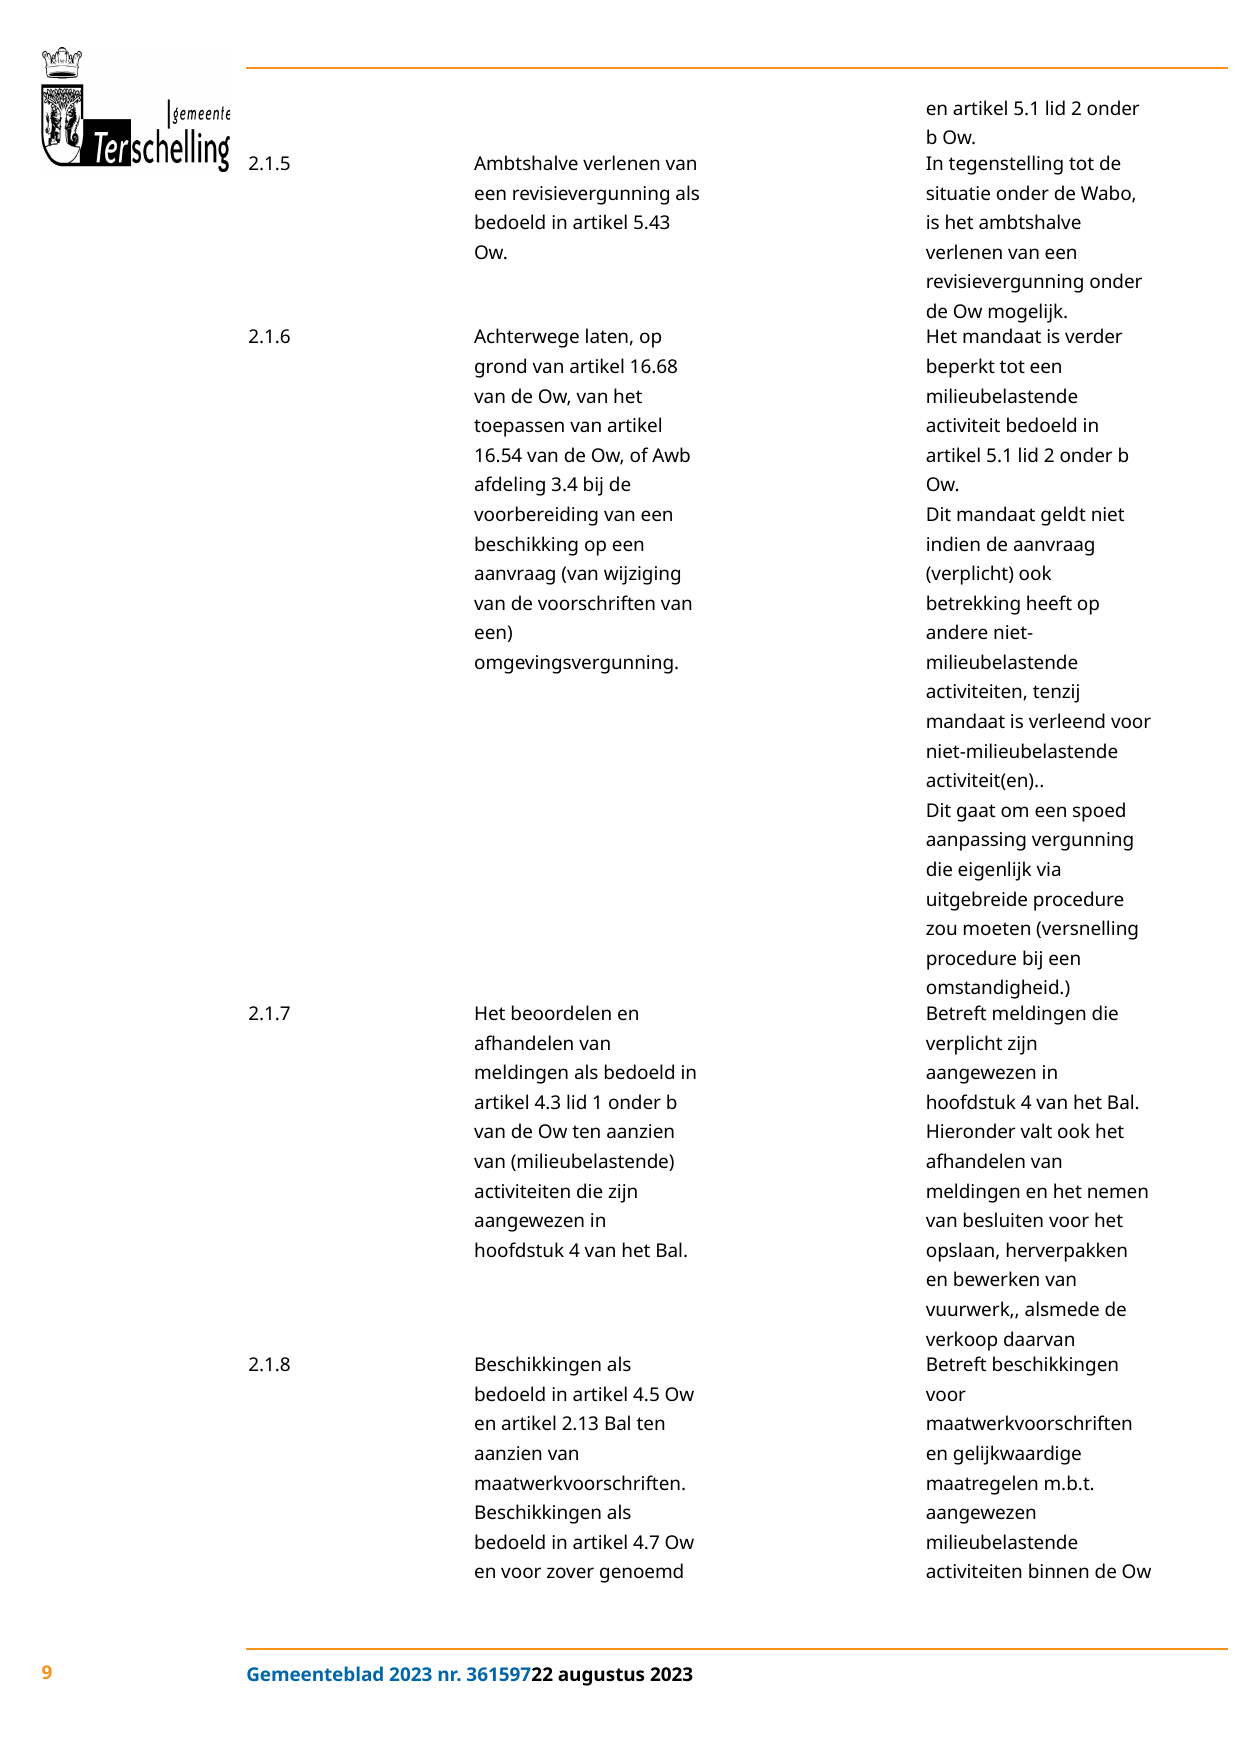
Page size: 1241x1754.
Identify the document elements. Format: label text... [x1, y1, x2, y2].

table_cell Betreft meldingen die verplicht zijn aangewezen in hoofdstuk 4 van het Bal. Hieronder valt ook het afhandelen van meldingen en het nemen van besluiten voor het opslaan, herverpakken en bewerken van vuurwerk,, alsmede de verkoop daarvan [926, 1000, 1152, 1351]
table_cell Betreft beschikkingen voor maatwerkvoorschriften en gelijkwaardige maatregelen m.b.t. aangewezen milieubelastende activiteiten binnen de Ow [926, 1351, 1152, 1584]
table_cell [700, 95, 926, 150]
table_cell 2.1.6 [248, 324, 474, 1000]
table_cell Achterwege laten, op grond van artikel 16.68 van de Ow, van het toepassen van artikel 16.54 van de Ow, of Awb afdeling 3.4 bij de voorbereiding van een beschikking op een aanvraag (van wijziging van de voorschriften van een) omgevingsvergunning. [474, 324, 700, 1000]
table_cell [700, 1351, 926, 1584]
table_cell Het mandaat is verder beperkt tot een milieubelastende activiteit bedoeld in artikel 5.1 lid 2 onder b Ow. Dit mandaat geldt niet indien de aanvraag (verplicht) ook betrekking heeft op andere niet-milieubelastende activiteiten, tenzij mandaat is verleend voor niet-milieubelastende activiteit(en).. Dit gaat om een spoed aanpassing vergunning die eigenlijk via uitgebreide procedure zou moeten (versnelling procedure bij een omstandigheid.) [926, 324, 1152, 1000]
table_cell Beschikkingen als bedoeld in artikel 4.5 Ow en artikel 2.13 Bal ten aanzien van maatwerkvoorschriften. Beschikkingen als bedoeld in artikel 4.7 Ow en voor zover genoemd [474, 1351, 700, 1584]
table_cell en artikel 5.1 lid 2 onder b Ow. [926, 95, 1152, 150]
table_cell [700, 150, 926, 324]
table_cell [248, 95, 474, 150]
table_cell [700, 1000, 926, 1351]
table_cell Ambtshalve verlenen van een revisievergunning als bedoeld in artikel 5.43 Ow. [474, 150, 700, 324]
table_cell 2.1.5 [248, 150, 474, 324]
table_cell Het beoordelen en afhandelen van meldingen als bedoeld in artikel 4.3 lid 1 onder b van de Ow ten aanzien van (milieubelastende) activiteiten die zijn aangewezen in hoofdstuk 4 van het Bal. [474, 1000, 700, 1351]
picture [41, 47, 231, 172]
table_cell [700, 324, 926, 1000]
table_cell 2.1.8 [248, 1351, 474, 1584]
table_cell [474, 95, 700, 150]
table_cell 2.1.7 [248, 1000, 474, 1351]
table_cell In tegenstelling tot de situatie onder de Wabo, is het ambtshalve verlenen van een revisievergunning onder de Ow mogelijk. [926, 150, 1152, 324]
